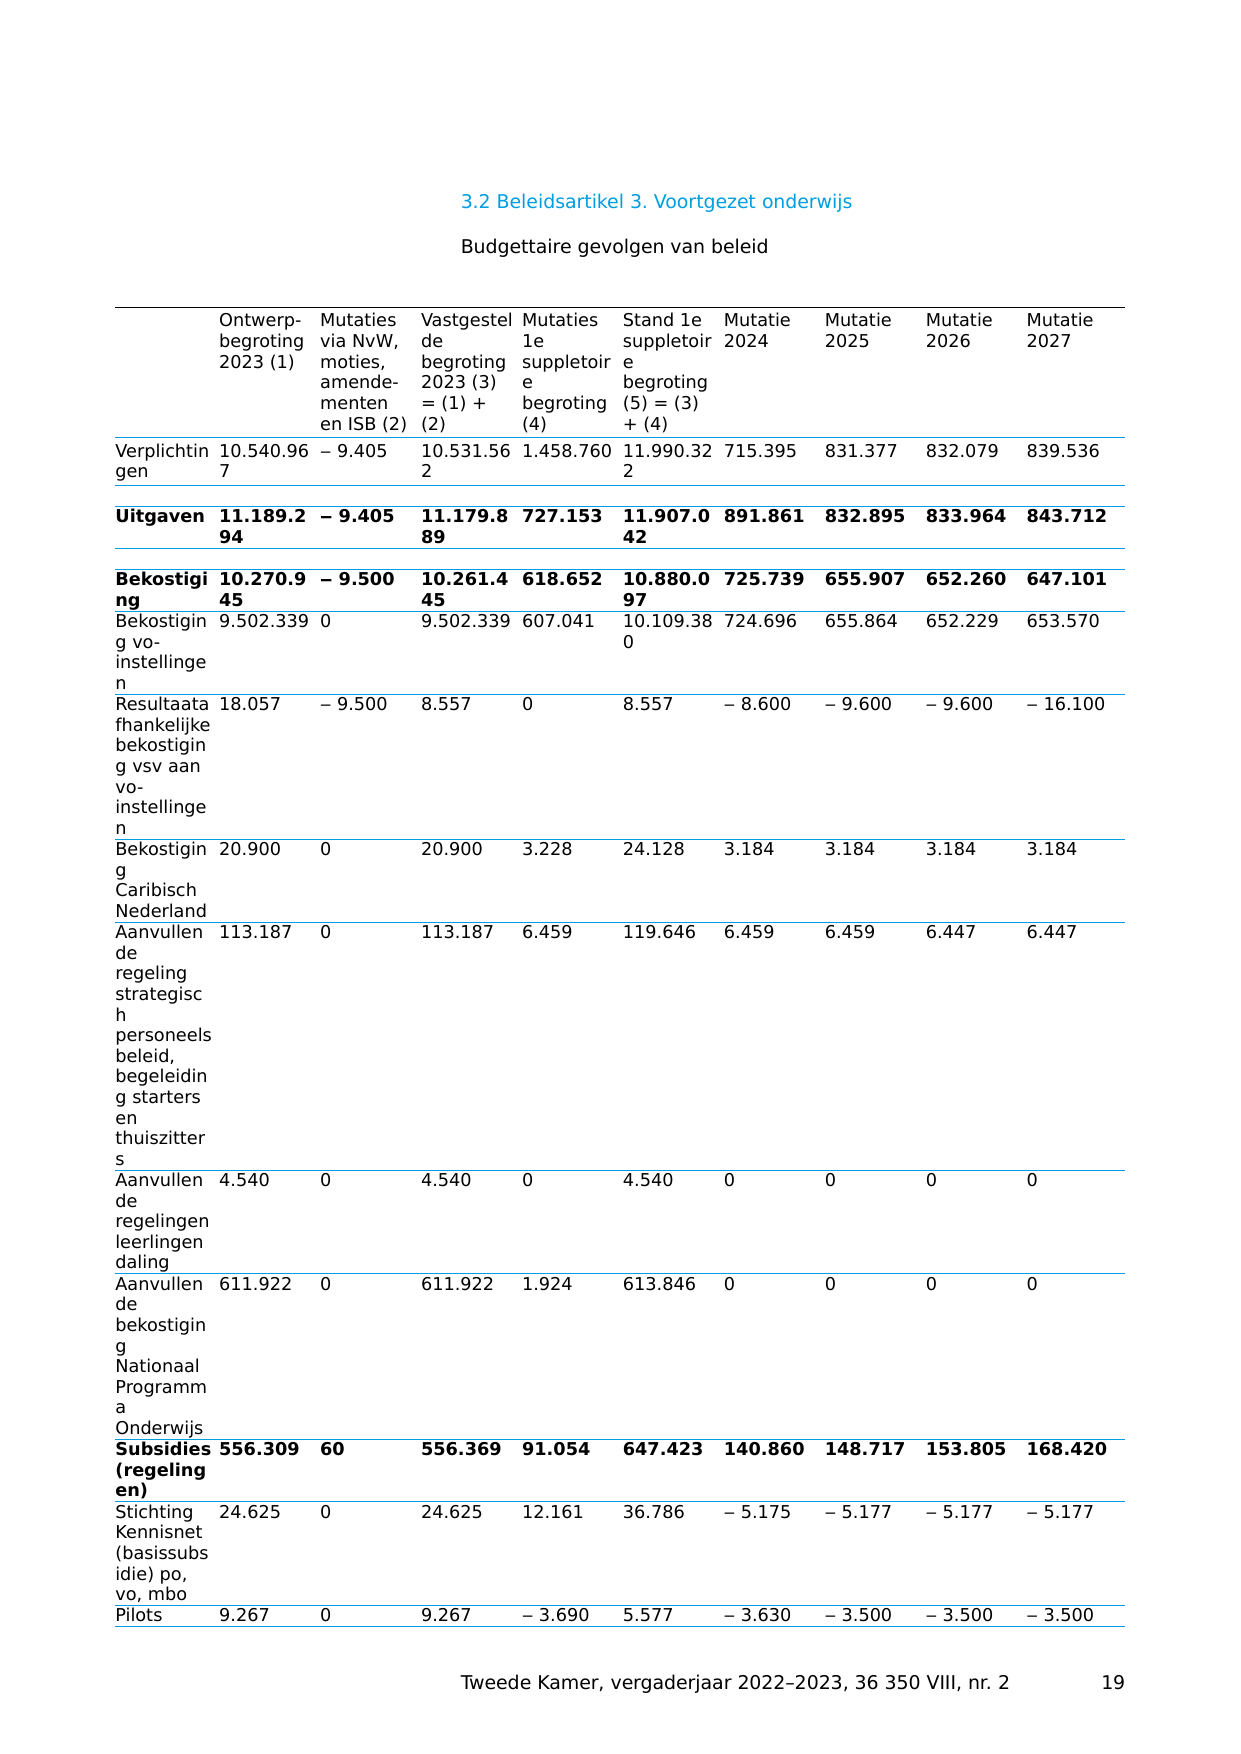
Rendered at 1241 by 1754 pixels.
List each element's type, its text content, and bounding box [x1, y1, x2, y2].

table_cell 0 [923, 1171, 1023, 1273]
table_cell [317, 486, 418, 506]
table_cell 0 [1024, 1171, 1125, 1273]
table_cell ‒ 3.690 [519, 1606, 620, 1626]
table_cell Aanvullende bekostiging Nationaal Programma Onderwijs [115, 1274, 216, 1439]
table_cell [1024, 549, 1125, 569]
table_cell ‒ 9.500 [317, 570, 418, 611]
table_cell Mutatie 2024 [721, 308, 822, 437]
table_cell 9.267 [418, 1606, 519, 1626]
table_cell 36.786 [620, 1502, 721, 1605]
table_cell [822, 549, 923, 569]
table_cell 653.570 [1024, 612, 1125, 693]
table_cell ‒ 5.177 [923, 1502, 1023, 1605]
table_cell Aanvullende regeling strategisch personeelsbeleid, begeleiding starters en thuiszitters [115, 923, 216, 1169]
table_cell Mutaties via NvW, moties, amende-menten en ISB (2) [317, 308, 418, 437]
table_cell 11.990.322 [620, 438, 721, 485]
table_cell 1.458.760 [519, 438, 620, 485]
table_cell 24.128 [620, 840, 721, 921]
table_cell 20.900 [216, 840, 317, 921]
table_cell Resultaatafhankelijke bekostiging vsv aan vo-instellingen [115, 695, 216, 838]
table_cell 168.420 [1024, 1440, 1125, 1501]
table_cell [620, 486, 721, 506]
table_cell 647.423 [620, 1440, 721, 1501]
table_cell 725.739 [721, 570, 822, 611]
table_cell 556.369 [418, 1440, 519, 1501]
table_cell [115, 308, 216, 437]
table_cell 1.924 [519, 1274, 620, 1439]
table_cell ‒ 8.600 [721, 695, 822, 838]
table_cell [418, 549, 519, 569]
table_cell ‒ 3.630 [721, 1606, 822, 1626]
table_cell 556.309 [216, 1440, 317, 1501]
table_cell 0 [317, 840, 418, 921]
table_cell 891.861 [721, 507, 822, 548]
table_cell 724.696 [721, 612, 822, 693]
table_cell 3.184 [721, 840, 822, 921]
table_cell 6.459 [519, 923, 620, 1169]
table_cell Bekostiging [115, 570, 216, 611]
table_cell 727.153 [519, 507, 620, 548]
table_cell Stand 1e suppletoire begroting (5) = (3) + (4) [620, 308, 721, 437]
table_cell Stichting Kennisnet (basissubsidie) po, vo, mbo [115, 1502, 216, 1605]
table_cell 832.895 [822, 507, 923, 548]
table_cell 6.459 [721, 923, 822, 1169]
table_cell ‒ 9.405 [317, 438, 418, 485]
table_cell 4.540 [216, 1171, 317, 1273]
table_cell [115, 549, 216, 569]
table_cell 6.459 [822, 923, 923, 1169]
table_cell 0 [317, 1606, 418, 1626]
table_cell 832.079 [923, 438, 1023, 485]
table_cell 12.161 [519, 1502, 620, 1605]
table_cell 4.540 [620, 1171, 721, 1273]
table_cell Ontwerp-begroting 2023 (1) [216, 308, 317, 437]
table_cell [721, 549, 822, 569]
table_cell [923, 486, 1023, 506]
table_cell 10.540.967 [216, 438, 317, 485]
table_cell 0 [317, 1274, 418, 1439]
table_cell Verplichtingen [115, 438, 216, 485]
table_cell 0 [317, 612, 418, 693]
table_cell Mutatie 2027 [1024, 308, 1125, 437]
table_cell 10.270.945 [216, 570, 317, 611]
table_cell Mutatie 2025 [822, 308, 923, 437]
table_cell 0 [317, 923, 418, 1169]
table_cell ‒ 9.600 [822, 695, 923, 838]
table_cell 0 [317, 1171, 418, 1273]
table_cell [620, 549, 721, 569]
table_cell 148.717 [822, 1440, 923, 1501]
table_cell 652.229 [923, 612, 1023, 693]
table_cell ‒ 9.600 [923, 695, 1023, 838]
title Budgettaire gevolgen van beleid [461, 236, 1125, 258]
table_cell 153.805 [923, 1440, 1023, 1501]
table_cell 4.540 [418, 1171, 519, 1273]
table_cell 0 [317, 1502, 418, 1605]
table_cell ‒ 3.500 [923, 1606, 1023, 1626]
table_cell 0 [822, 1171, 923, 1273]
table_cell 607.041 [519, 612, 620, 693]
table_cell [216, 549, 317, 569]
table_cell [519, 549, 620, 569]
title 3.2 Beleidsartikel 3. Voortgezet onderwijs [461, 191, 1125, 213]
table_cell 611.922 [418, 1274, 519, 1439]
table_cell [822, 486, 923, 506]
table_cell ‒ 9.405 [317, 507, 418, 548]
table_cell 113.187 [418, 923, 519, 1169]
table_cell [317, 549, 418, 569]
table_cell 613.846 [620, 1274, 721, 1439]
table_cell [721, 486, 822, 506]
table_cell 113.187 [216, 923, 317, 1169]
table_cell 20.900 [418, 840, 519, 921]
table_cell [1024, 486, 1125, 506]
table_cell 0 [923, 1274, 1023, 1439]
table_cell 140.860 [721, 1440, 822, 1501]
table_cell Vastgestelde begroting 2023 (3) = (1) + (2) [418, 308, 519, 437]
table_cell [216, 486, 317, 506]
table_cell 3.184 [822, 840, 923, 921]
table_cell Mutaties 1e suppletoire begroting (4) [519, 308, 620, 437]
table_cell ‒ 5.175 [721, 1502, 822, 1605]
table_cell 3.184 [923, 840, 1023, 921]
table_cell 3.228 [519, 840, 620, 921]
table_cell 10.531.562 [418, 438, 519, 485]
table_cell 0 [519, 1171, 620, 1273]
table_cell 647.101 [1024, 570, 1125, 611]
table_cell ‒ 9.500 [317, 695, 418, 838]
table_cell Bekostiging Caribisch Nederland [115, 840, 216, 921]
table_cell 11.189.294 [216, 507, 317, 548]
table_cell 839.536 [1024, 438, 1125, 485]
table_cell 843.712 [1024, 507, 1125, 548]
table_cell 60 [317, 1440, 418, 1501]
table_cell 0 [1024, 1274, 1125, 1439]
table_cell 11.179.889 [418, 507, 519, 548]
table_cell 24.625 [418, 1502, 519, 1605]
table_cell 6.447 [923, 923, 1023, 1169]
table_cell 9.502.339 [418, 612, 519, 693]
table_cell Mutatie 2026 [923, 308, 1023, 437]
table_cell 652.260 [923, 570, 1023, 611]
table_cell 91.054 [519, 1440, 620, 1501]
table_cell ‒ 16.100 [1024, 695, 1125, 838]
table_cell 18.057 [216, 695, 317, 838]
table_cell 8.557 [620, 695, 721, 838]
table_cell ‒ 3.500 [822, 1606, 923, 1626]
table_cell 24.625 [216, 1502, 317, 1605]
table_cell 831.377 [822, 438, 923, 485]
table_cell Pilots [115, 1606, 216, 1626]
table_cell 715.395 [721, 438, 822, 485]
table_cell [519, 486, 620, 506]
table_cell Uitgaven [115, 507, 216, 548]
table_cell Aanvullende regelingen leerlingendaling [115, 1171, 216, 1273]
table_cell Subsidies (regelingen) [115, 1440, 216, 1501]
table_cell 11.907.042 [620, 507, 721, 548]
table_cell ‒ 5.177 [822, 1502, 923, 1605]
table_cell 8.557 [418, 695, 519, 838]
table_cell 119.646 [620, 923, 721, 1169]
table_cell 0 [721, 1171, 822, 1273]
table_cell 9.502.339 [216, 612, 317, 693]
table_cell 9.267 [216, 1606, 317, 1626]
table_cell 655.907 [822, 570, 923, 611]
table_cell 618.652 [519, 570, 620, 611]
table_cell [923, 549, 1023, 569]
table_cell 10.261.445 [418, 570, 519, 611]
table_cell 0 [721, 1274, 822, 1439]
table_cell 833.964 [923, 507, 1023, 548]
table_cell 0 [822, 1274, 923, 1439]
table_cell 5.577 [620, 1606, 721, 1626]
table_cell ‒ 3.500 [1024, 1606, 1125, 1626]
table_cell ‒ 5.177 [1024, 1502, 1125, 1605]
table_cell 611.922 [216, 1274, 317, 1439]
table_cell 3.184 [1024, 840, 1125, 921]
table_cell Bekostiging vo-instellingen [115, 612, 216, 693]
table_cell 0 [519, 695, 620, 838]
table_cell [418, 486, 519, 506]
table_cell 6.447 [1024, 923, 1125, 1169]
table_cell 10.880.097 [620, 570, 721, 611]
table_cell [115, 486, 216, 506]
table_cell 655.864 [822, 612, 923, 693]
table_cell 10.109.380 [620, 612, 721, 693]
table_header Tabel 12 Budgettaire gevolgen van beleid art. 3 (Eerste suppletoire begroting) (bedragen x € 1.000) [115, 282, 1125, 307]
